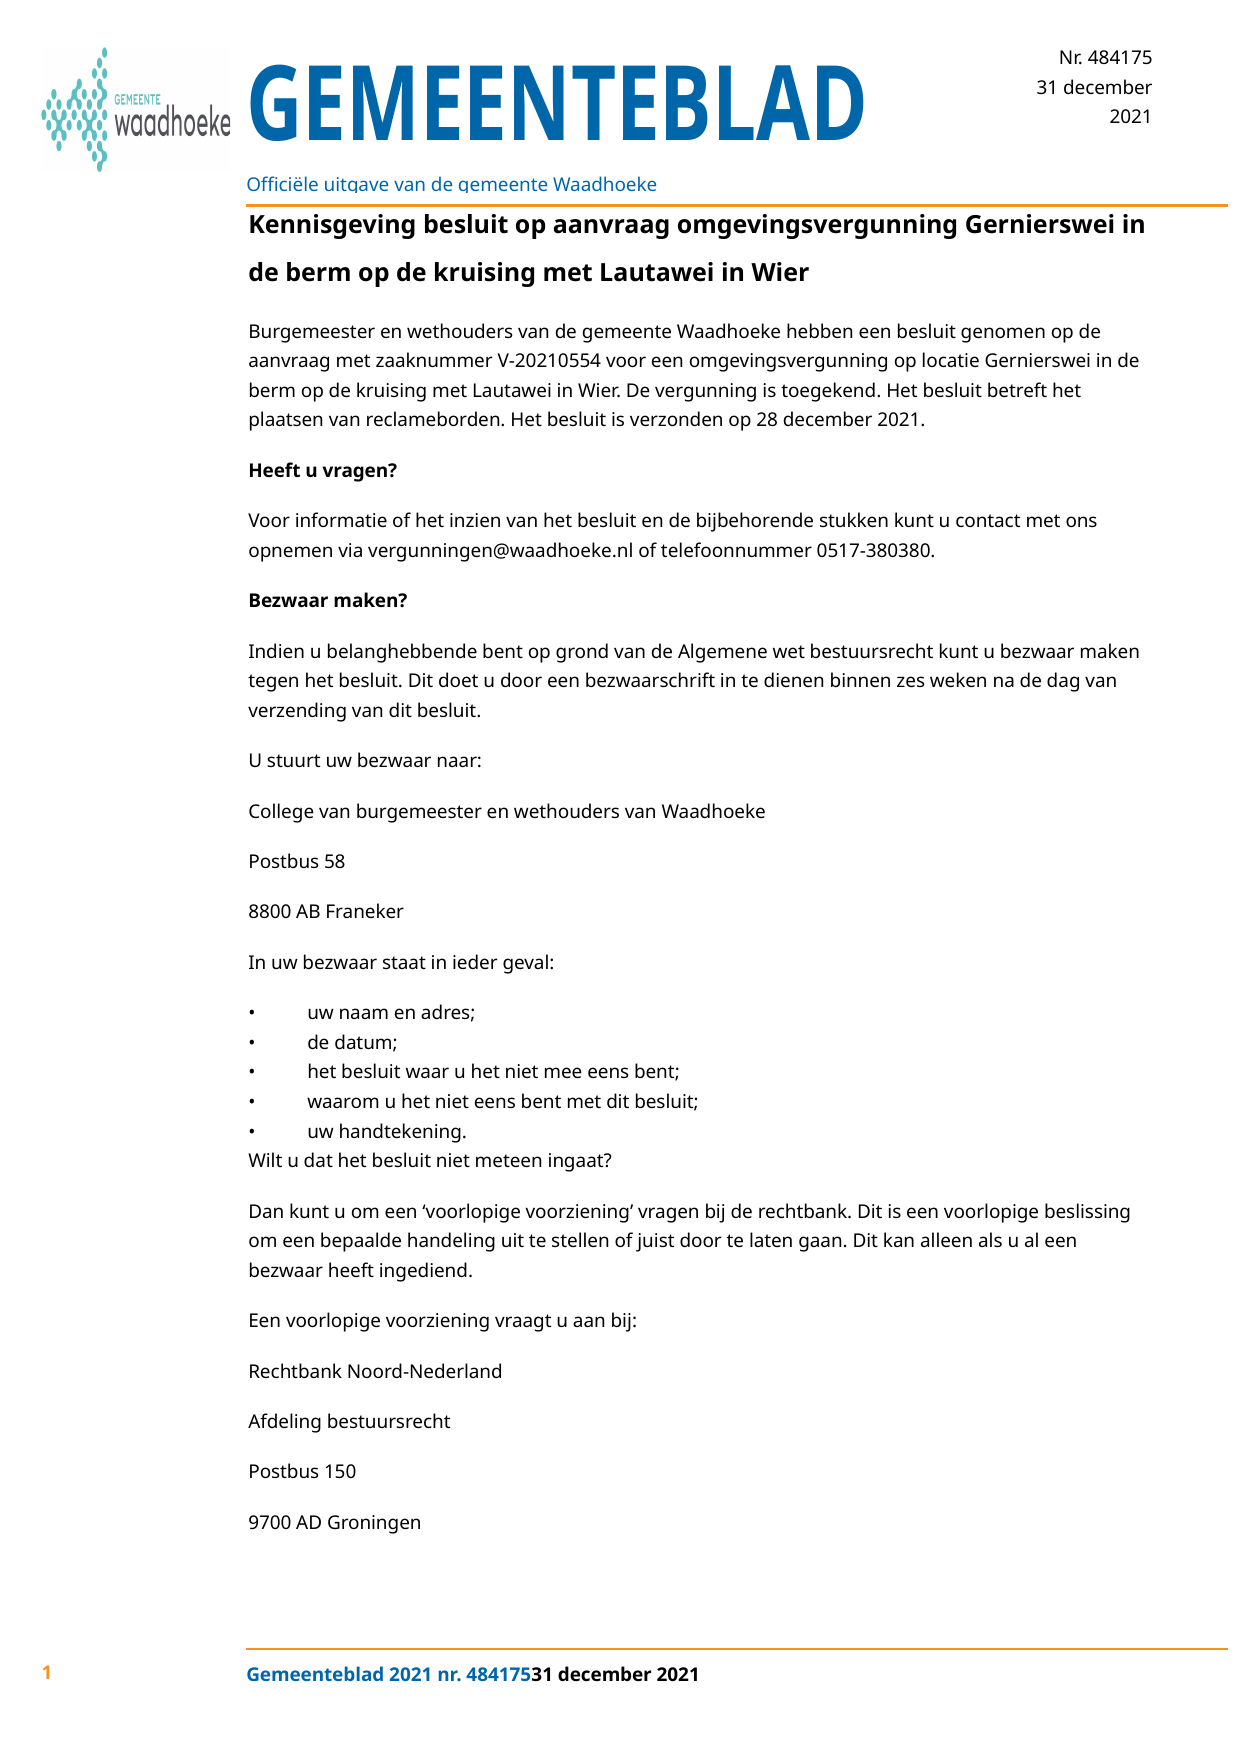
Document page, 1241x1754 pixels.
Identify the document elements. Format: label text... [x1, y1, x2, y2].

picture [41, 47, 231, 172]
text Afdeling bestuursrecht [248, 1408, 1152, 1434]
text Kennisgeving besluit op aanvraag omgevingsvergunning Gernierswei in de berm op de kruising met Lautawei in Wier [248, 207, 1152, 288]
list uw naam en adres; [248, 999, 1152, 1025]
text Bezwaar maken? [248, 587, 1152, 613]
list het besluit waar u het niet mee eens bent; [248, 1059, 1152, 1084]
text U stuurt uw bezwaar naar: [248, 747, 1152, 773]
text Rechtbank Noord-Nederland [248, 1358, 1152, 1384]
text Wilt u dat het besluit niet meteen ingaat? [248, 1147, 1152, 1173]
text Postbus 58 [248, 848, 1152, 874]
text Postbus 150 [248, 1459, 1152, 1484]
text College van burgemeester en wethouders van Waadhoeke [248, 798, 1152, 824]
list de datum; [248, 1029, 1152, 1055]
text Heeft u vragen? [248, 457, 1152, 483]
text In uw bezwaar staat in ieder geval: [248, 949, 1152, 975]
text 8800 AB Franeker [248, 899, 1152, 924]
text Dan kunt u om een ‘voorlopige voorziening’ vragen bij de rechtbank. Dit is een voorlopige beslissing om een bepaalde handeling uit te stellen of juist door te laten gaan. Dit kan alleen als u al een bezwaar heeft ingediend. [248, 1198, 1152, 1283]
text 9700 AD Groningen [248, 1509, 1152, 1535]
text Burgemeester en wethouders van de gemeente Waadhoeke hebben een besluit genomen op de aanvraag met zaaknummer V-20210554 voor een omgevingsvergunning op locatie Gernierswei in de berm op de kruising met Lautawei in Wier. De vergunning is toegekend. Het besluit betreft het plaatsen van reclameborden. Het besluit is verzonden op 28 december 2021. [248, 318, 1152, 432]
text Een voorlopige voorziening vraagt u aan bij: [248, 1307, 1152, 1333]
list uw handtekening. [248, 1118, 1152, 1144]
text Voor informatie of het inzien van het besluit en de bijbehorende stukken kunt u contact met ons opnemen via vergunningen@waadhoeke.nl of telefoonnummer 0517-380380. [248, 507, 1152, 563]
text Indien u belanghebbende bent op grond van de Algemene wet bestuursrecht kunt u bezwaar maken tegen het besluit. Dit doet u door een bezwaarschrift in te dienen binnen zes weken na de dag van verzending van dit besluit. [248, 638, 1152, 723]
list waarom u het niet eens bent met dit besluit; [248, 1088, 1152, 1114]
